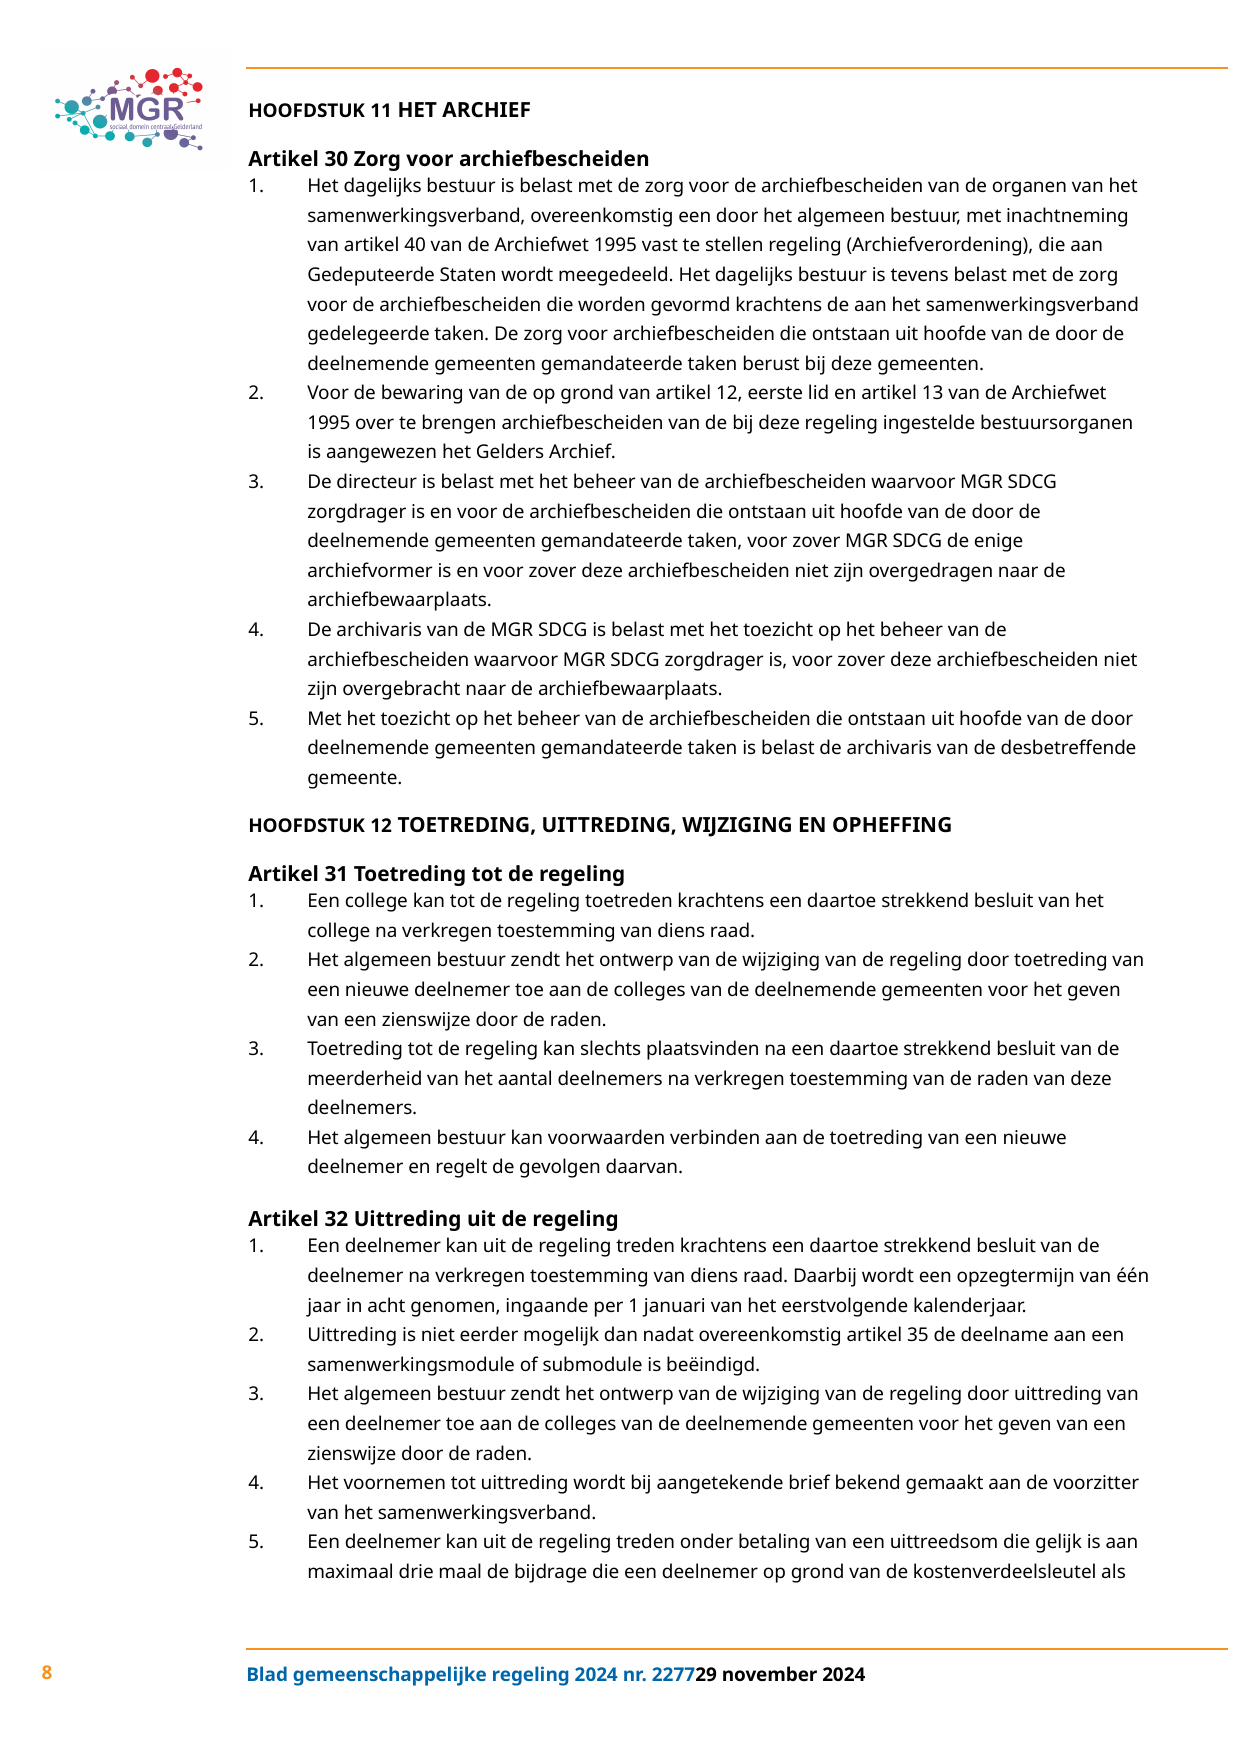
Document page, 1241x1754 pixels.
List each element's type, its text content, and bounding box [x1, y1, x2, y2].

picture [41, 47, 231, 172]
list Het algemeen bestuur kan voorwaarden verbinden aan de toetreding van een nieuwe deelnemer en regelt de gevolgen daarvan. [248, 1124, 1152, 1179]
list Het algemeen bestuur zendt het ontwerp van de wijziging van de regeling door uittreding van een deelnemer toe aan de colleges van de deelnemende gemeenten voor het geven van een zienswijze door de raden. [248, 1381, 1152, 1465]
list Een college kan tot de regeling toetreden krachtens een daartoe strekkend besluit van het college na verkregen toestemming van diens raad. [248, 887, 1152, 943]
list Het voornemen tot uittreding wordt bij aangetekende brief bekend gemaakt aan de voorzitter van het samenwerkingsverband. [248, 1469, 1152, 1524]
list Een deelnemer kan uit de regeling treden onder betaling van een uittreedsom die gelijk is aan maximaal drie maal de bijdrage die een deelnemer op grond van de kostenverdeelsleutel als [248, 1528, 1152, 1584]
list Een deelnemer kan uit de regeling treden krachtens een daartoe strekkend besluit van de deelnemer na verkregen toestemming van diens raad. Daarbij wordt een opzegtermijn van één jaar in acht genomen, ingaande per 1 januari van het eerstvolgende kalenderjaar. [248, 1233, 1152, 1317]
list Uittreding is niet eerder mogelijk dan nadat overeenkomstig artikel 35 de deelname aan een samenwerkingsmodule of submodule is beëindigd. [248, 1321, 1152, 1377]
list Voor de bewaring van de op grond van artikel 12, eerste lid en artikel 13 van de Archiefwet 1995 over te brengen archiefbescheiden van de bij deze regeling ingestelde bestuursorganen is aangewezen het Gelders Archief. [248, 379, 1152, 464]
text Artikel 30 Zorg voor archiefbescheiden [248, 144, 1152, 172]
list Het dagelijks bestuur is belast met de zorg voor de archiefbescheiden van de organen van het samenwerkingsverband, overeenkomstig een door het algemeen bestuur, met inachtneming van artikel 40 van de Archiefwet 1995 vast te stellen regeling (Archiefverordening), die aan Gedeputeerde Staten wordt meegedeeld. Het dagelijks bestuur is tevens belast met de zorg voor de archiefbescheiden die worden gevormd krachtens de aan het samenwerkingsverband gedelegeerde taken. De zorg voor archiefbescheiden die ontstaan uit hoofde van de door de deelnemende gemeenten gemandateerde taken berust bij deze gemeenten. [248, 172, 1152, 376]
text HOOFDSTUK 12 TOETREDING, UITTREDING, WIJZIGING EN OPHEFFING [248, 810, 1152, 838]
list Met het toezicht op het beheer van de archiefbescheiden die ontstaan uit hoofde van de door deelnemende gemeenten gemandateerde taken is belast de archivaris van de desbetreffende gemeente. [248, 705, 1152, 790]
list Toetreding tot de regeling kan slechts plaatsvinden na een daartoe strekkend besluit van de meerderheid van het aantal deelnemers na verkregen toestemming van de raden van deze deelnemers. [248, 1035, 1152, 1120]
list Het algemeen bestuur zendt het ontwerp van de wijziging van de regeling door toetreding van een nieuwe deelnemer toe aan de colleges van de deelnemende gemeenten voor het geven van een zienswijze door de raden. [248, 947, 1152, 1032]
text Artikel 32 Uittreding uit de regeling [248, 1204, 1152, 1233]
text Artikel 31 Toetreding tot de regeling [248, 859, 1152, 887]
list De archivaris van de MGR SDCG is belast met het toezicht op het beheer van de archiefbescheiden waarvoor MGR SDCG zorgdrager is, voor zover deze archiefbescheiden niet zijn overgebracht naar de archiefbewaarplaats. [248, 616, 1152, 701]
text HOOFDSTUK 11 HET ARCHIEF [248, 95, 1152, 123]
list De directeur is belast met het beheer van de archiefbescheiden waarvoor MGR SDCG zorgdrager is en voor de archiefbescheiden die ontstaan uit hoofde van de door de deelnemende gemeenten gemandateerde taken, voor zover MGR SDCG de enige archiefvormer is en voor zover deze archiefbescheiden niet zijn overgedragen naar de archiefbewaarplaats. [248, 468, 1152, 612]
